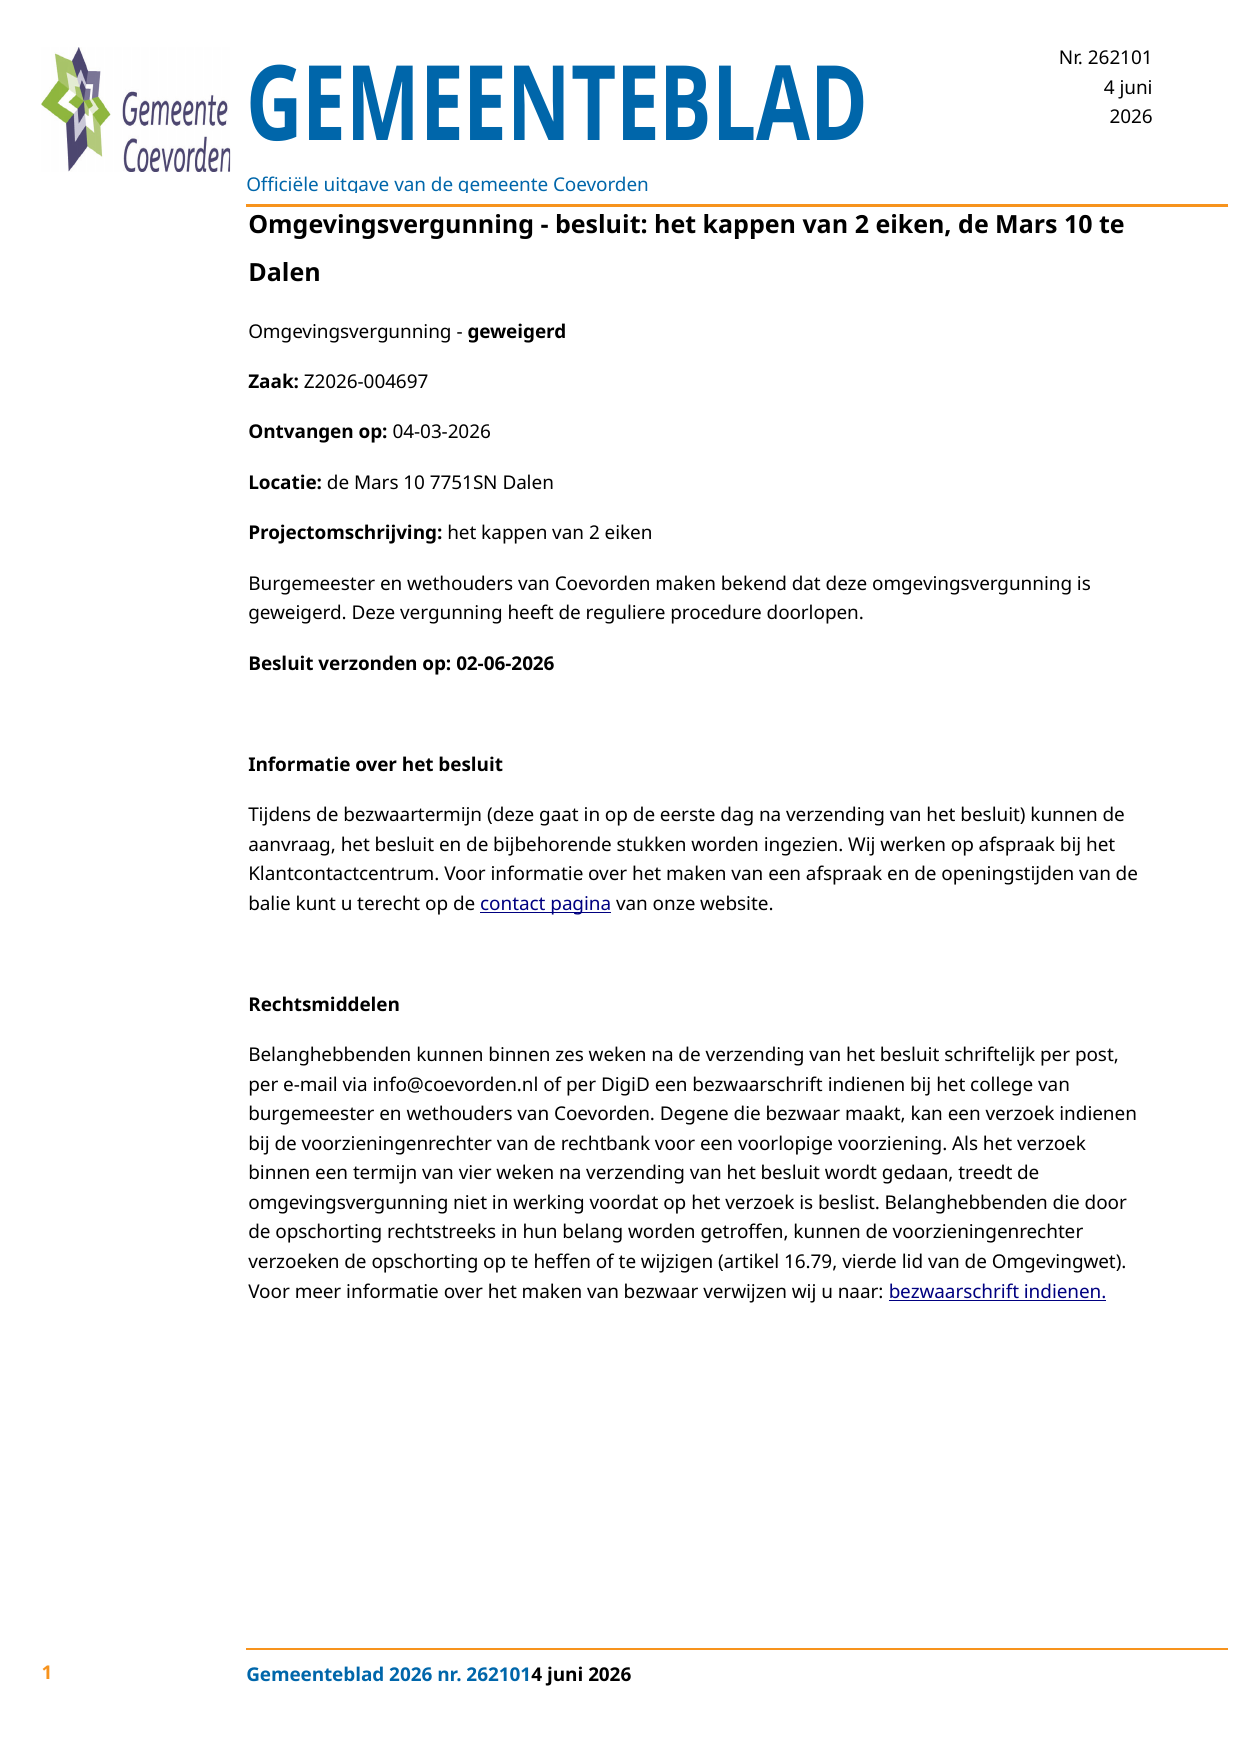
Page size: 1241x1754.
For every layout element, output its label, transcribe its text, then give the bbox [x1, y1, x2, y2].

text Ontvangen op: 04-03-2026 [248, 419, 1152, 444]
text Omgevingsvergunning - besluit: het kappen van 2 eiken, de Mars 10 te Dalen [248, 207, 1152, 288]
text Projectomschrijving: het kappen van 2 eiken [248, 519, 1152, 545]
text Besluit verzonden op: 02-06-2026 [248, 650, 1152, 676]
text Zaak: Z2026-004697 [248, 368, 1152, 394]
picture [41, 47, 231, 172]
text Omgevingsvergunning - geweigerd [248, 318, 1152, 344]
text Informatie over het besluit [248, 751, 1152, 777]
text Belanghebbenden kunnen binnen zes weken na de verzending van het besluit schriftelijk per post, per e-mail via info@coevorden.nl of per DigiD een bezwaarschrift indienen bij het college van burgemeester en wethouders van Coevorden. Degene die bezwaar maakt, kan een verzoek indienen bij de voorzieningenrechter van de rechtbank voor een voorlopige voorziening. Als het verzoek binnen een termijn van vier weken na verzending van het besluit wordt gedaan, treedt de omgevingsvergunning niet in werking voordat op het verzoek is beslist. Belanghebbenden die door de opschorting rechtstreeks in hun belang worden getroffen, kunnen de voorzieningenrechter verzoeken de opschorting op te heffen of te wijzigen (artikel 16.79, vierde lid van de Omgevingwet). Voor meer informatie over het maken van bezwaar verwijzen wij u naar: bezwaarschrift indienen. [248, 1041, 1152, 1304]
text Burgemeester en wethouders van Coevorden maken bekend dat deze omgevingsvergunning is geweigerd. Deze vergunning heeft de reguliere procedure doorlopen. [248, 570, 1152, 625]
text Locatie: de Mars 10 7751SN Dalen [248, 469, 1152, 495]
text Rechtsmiddelen [248, 991, 1152, 1017]
text Tijdens de bezwaartermijn (deze gaat in op de eerste dag na verzending van het besluit) kunnen de aanvraag, het besluit en de bijbehorende stukken worden ingezien. Wij werken op afspraak bij het Klantcontactcentrum. Voor informatie over het maken van een afspraak en de openingstijden van de balie kunt u terecht op de contact pagina van onze website. [248, 801, 1152, 916]
